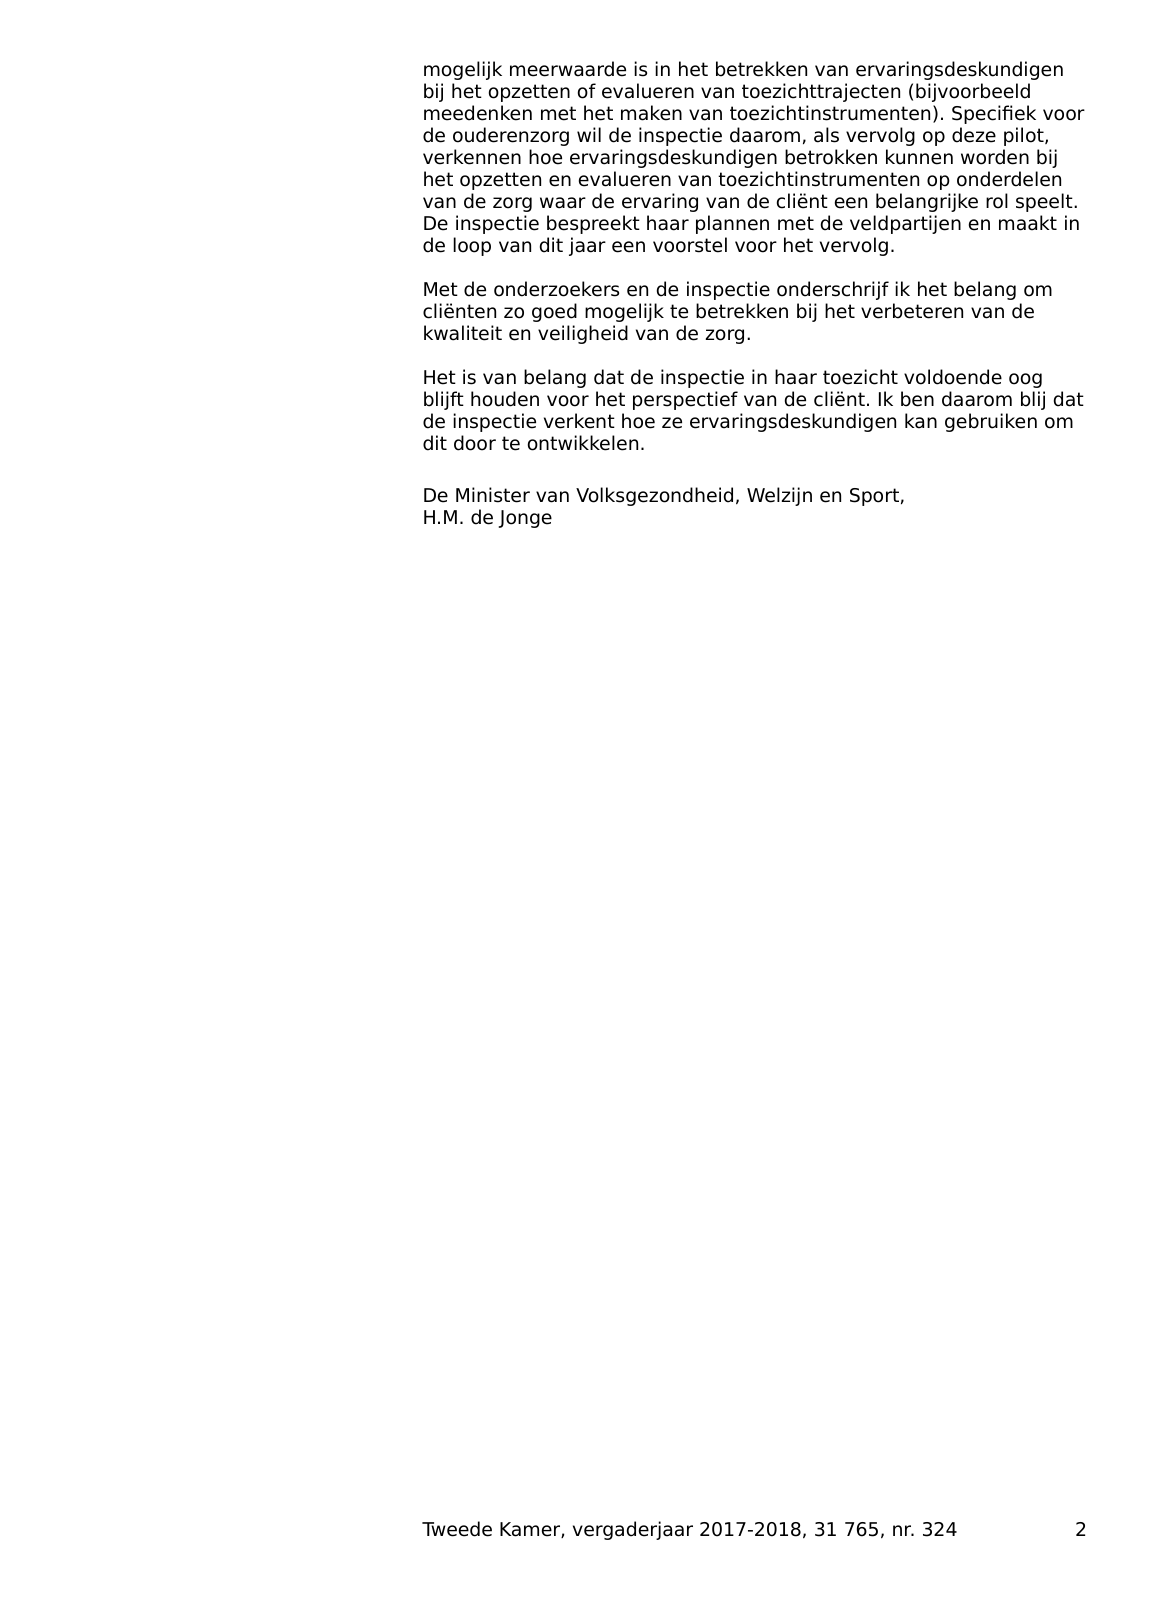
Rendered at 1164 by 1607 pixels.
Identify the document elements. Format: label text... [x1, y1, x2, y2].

text mogelijk meerwaarde is in het betrekken van ervaringsdeskundigen bij het opzetten of evalueren van toezichttrajecten (bijvoorbeeld meedenken met het maken van toezichtinstrumenten). Specifiek voor de ouderenzorg wil de inspectie daarom, als vervolg op deze pilot, verkennen hoe ervaringsdeskundigen betrokken kunnen worden bij het opzetten en evalueren van toezichtinstrumenten op onderdelen van de zorg waar de ervaring van de cliënt een belangrijke rol speelt. De inspectie bespreekt haar plannen met de veldpartijen en maakt in de loop van dit jaar een voorstel voor het vervolg. [422, 59, 1087, 257]
text De Minister van Volksgezondheid, Welzijn en Sport, H.M. de Jonge [422, 485, 1087, 529]
text Met de onderzoekers en de inspectie onderschrijf ik het belang om cliënten zo goed mogelijk te betrekken bij het verbeteren van de kwaliteit en veiligheid van de zorg. [422, 279, 1087, 345]
text Het is van belang dat de inspectie in haar toezicht voldoende oog blijft houden voor het perspectief van de cliënt. Ik ben daarom blij dat de inspectie verkent hoe ze ervaringsdeskundigen kan gebruiken om dit door te ontwikkelen. [422, 367, 1087, 455]
